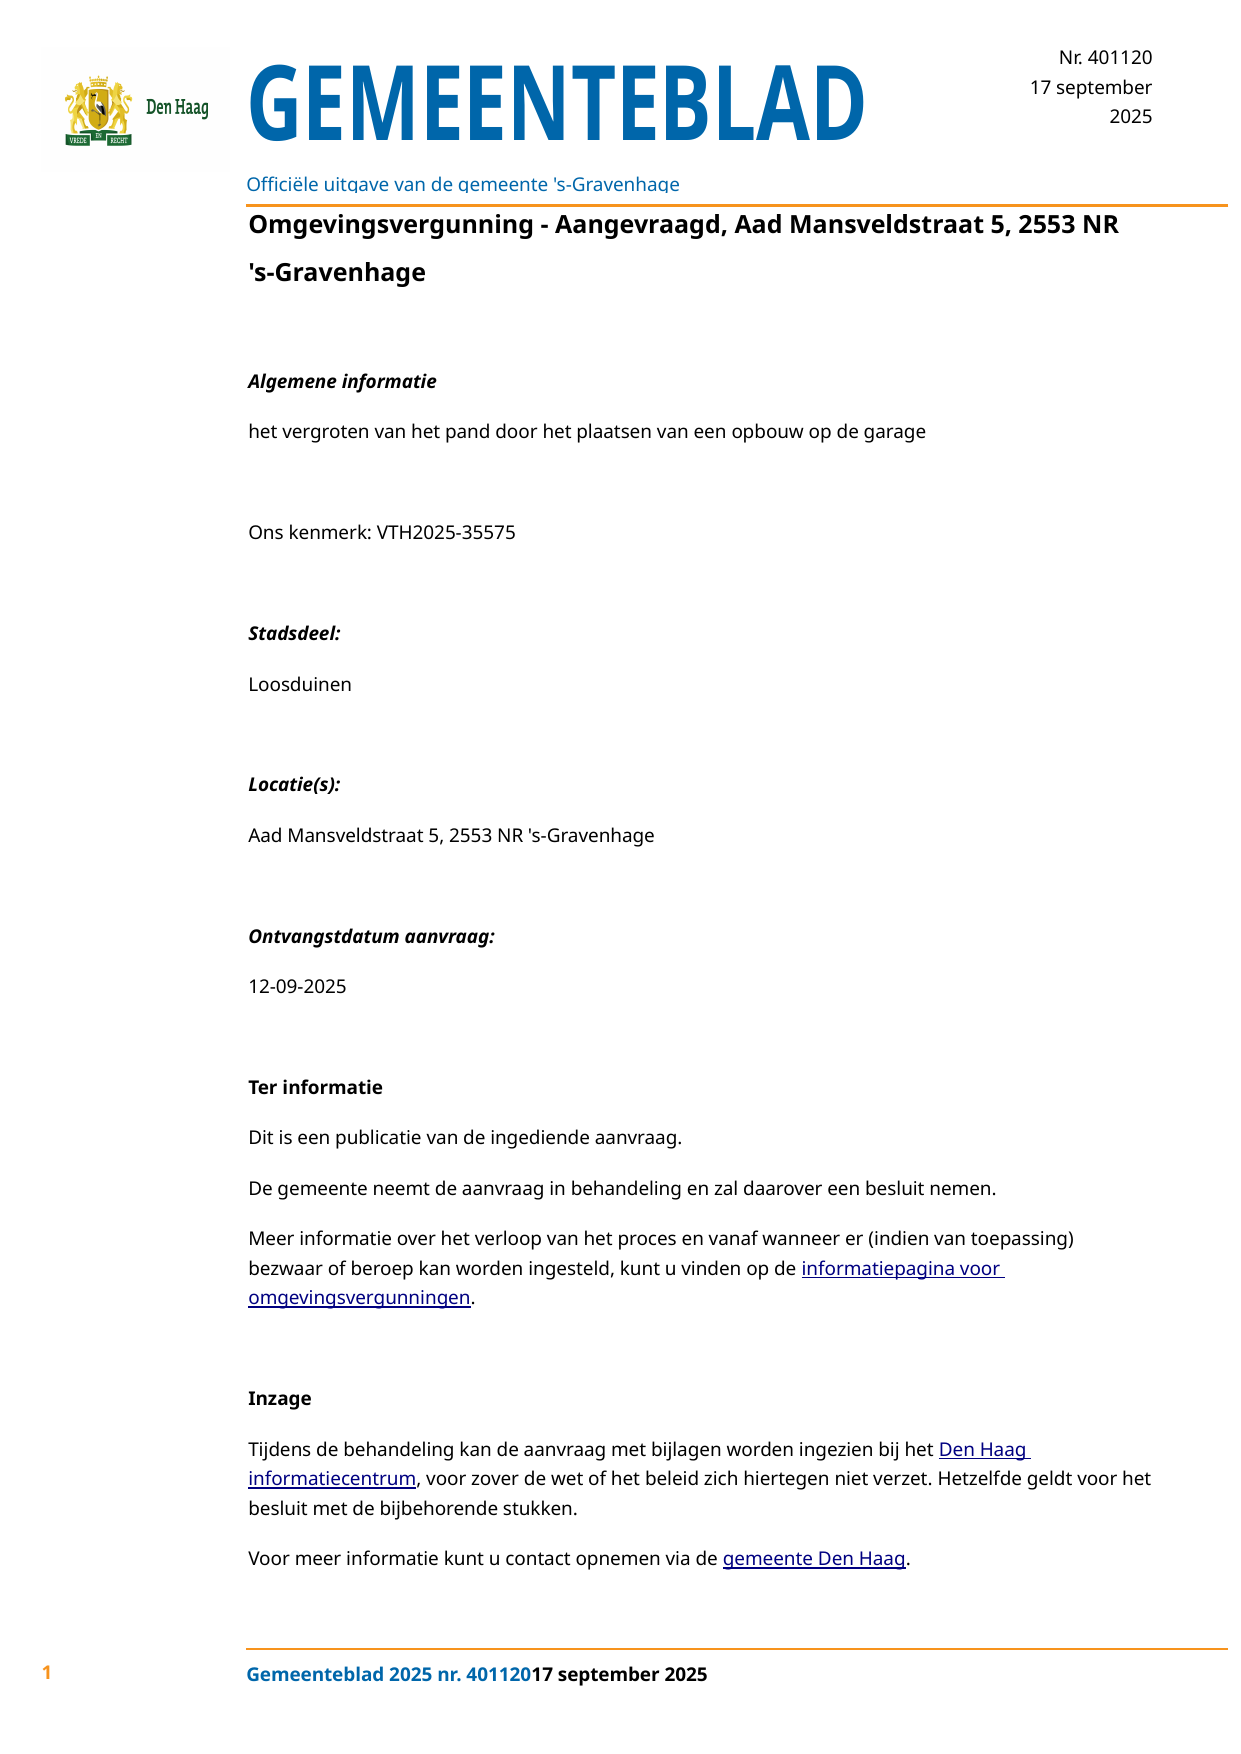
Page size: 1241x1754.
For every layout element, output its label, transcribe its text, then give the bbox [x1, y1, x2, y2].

text Algemene informatie [248, 368, 1152, 394]
text Loosduinen [248, 671, 1152, 697]
text Meer informatie over het verloop van het proces en vanaf wanneer er (indien van toepassing) bezwaar of beroep kan worden ingesteld, kunt u vinden op de informatiepagina voor omgevingsvergunningen. [248, 1225, 1152, 1310]
text Dit is een publicatie van de ingediende aanvraag. [248, 1124, 1152, 1150]
text Aad Mansveldstraat 5, 2553 NR 's-Gravenhage [248, 822, 1152, 848]
text Inzage [248, 1385, 1152, 1411]
picture [41, 47, 231, 172]
text Omgevingsvergunning - Aangevraagd, Aad Mansveldstraat 5, 2553 NR 's-Gravenhage [248, 207, 1152, 288]
text Locatie(s): [248, 772, 1152, 797]
text Ter informatie [248, 1074, 1152, 1100]
text Ons kenmerk: VTH2025-35575 [248, 519, 1152, 545]
text Stadsdeel: [248, 620, 1152, 646]
text 12-09-2025 [248, 973, 1152, 999]
text De gemeente neemt de aanvraag in behandeling en zal daarover een besluit nemen. [248, 1175, 1152, 1201]
text het vergroten van het pand door het plaatsen van een opbouw op de garage [248, 419, 1152, 444]
text Tijdens de behandeling kan de aanvraag met bijlagen worden ingezien bij het Den Haag informatiecentrum, voor zover de wet of het beleid zich hiertegen niet verzet. Hetzelfde geldt voor het besluit met de bijbehorende stukken. [248, 1436, 1152, 1521]
text Voor meer informatie kunt u contact opnemen via de gemeente Den Haag. [248, 1545, 1152, 1571]
text Ontvangstdatum aanvraag: [248, 923, 1152, 949]
